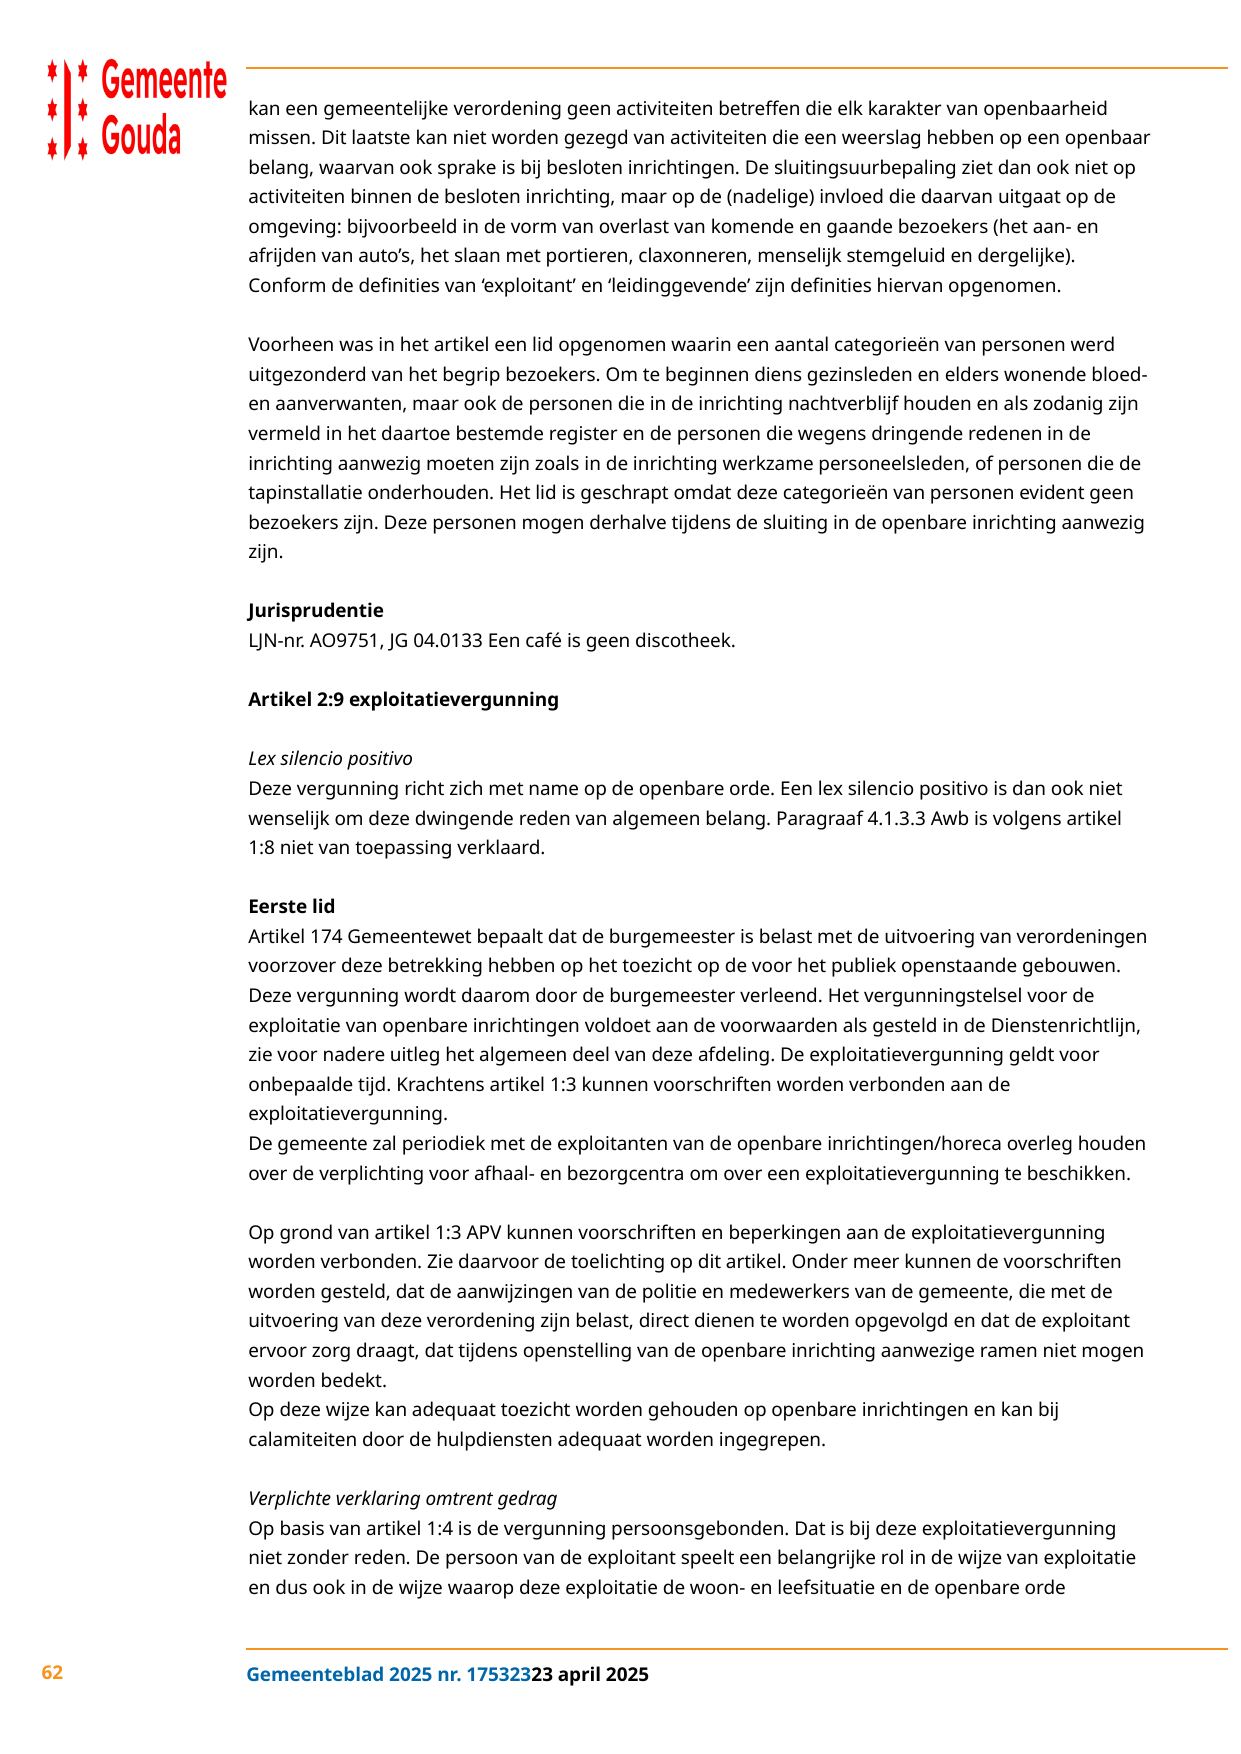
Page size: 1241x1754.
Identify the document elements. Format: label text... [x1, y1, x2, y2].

text Op basis van artikel 1:4 is de vergunning persoonsgebonden. Dat is bij deze exploitatievergunning niet zonder reden. De persoon van de exploitant speelt een belangrijke rol in de wijze van exploitatie en dus ook in de wijze waarop deze exploitatie de woon- en leefsituatie en de openbare orde [248, 1515, 1152, 1600]
text Op deze wijze kan adequaat toezicht worden gehouden op openbare inrichtingen en kan bij calamiteiten door de hulpdiensten adequaat worden ingegrepen. [248, 1396, 1152, 1452]
text Voorheen was in het artikel een lid opgenomen waarin een aantal categorieën van personen werd uitgezonderd van het begrip bezoekers. Om te beginnen diens gezinsleden en elders wonende bloed- en aanverwanten, maar ook de personen die in de inrichting nachtverblijf houden en als zodanig zijn vermeld in het daartoe bestemde register en de personen die wegens dringende redenen in de inrichting aanwezig moeten zijn zoals in de inrichting werkzame personeelsleden, of personen die de tapinstallatie onderhouden. Het lid is geschrapt omdat deze categorieën van personen evident geen bezoekers zijn. Deze personen mogen derhalve tijdens de sluiting in de openbare inrichting aanwezig zijn. [248, 331, 1152, 564]
text LJN-nr. AO9751, JG 04.0133 Een café is geen discotheek. [248, 627, 1152, 653]
text Deze vergunning richt zich met name op de openbare orde. Een lex silencio positivo is dan ook niet wenselijk om deze dwingende reden van algemeen belang. Paragraaf 4.1.3.3 Awb is volgens artikel 1:8 niet van toepassing verklaard. [248, 775, 1152, 860]
text De gemeente zal periodiek met de exploitanten van de openbare inrichtingen/horeca overleg houden over de verplichting voor afhaal- en bezorgcentra om over een exploitatievergunning te beschikken. [248, 1130, 1152, 1186]
text Artikel 2:9 exploitatievergunning [248, 686, 1152, 712]
text Artikel 174 Gemeentewet bepaalt dat de burgemeester is belast met de uitvoering van verordeningen voorzover deze betrekking hebben op het toezicht op de voor het publiek openstaande gebouwen. Deze vergunning wordt daarom door de burgemeester verleend. Het vergunningstelsel voor de exploitatie van openbare inrichtingen voldoet aan de voorwaarden als gesteld in de Dienstenrichtlijn, zie voor nadere uitleg het algemeen deel van deze afdeling. De exploitatievergunning geldt voor onbepaalde tijd. Krachtens artikel 1:3 kunnen voorschriften worden verbonden aan de exploitatievergunning. [248, 923, 1152, 1126]
text Eerste lid [248, 893, 1152, 919]
text Verplichte verklaring omtrent gedrag [248, 1485, 1152, 1511]
text Jurisprudentie [248, 598, 1152, 623]
picture [41, 47, 231, 172]
text Op grond van artikel 1:3 APV kunnen voorschriften en beperkingen aan de exploitatievergunning worden verbonden. Zie daarvoor de toelichting op dit artikel. Onder meer kunnen de voorschriften worden gesteld, dat de aanwijzingen van de politie en medewerkers van de gemeente, die met de uitvoering van deze verordening zijn belast, direct dienen te worden opgevolgd en dat de exploitant ervoor zorg draagt, dat tijdens openstelling van de openbare inrichting aanwezige ramen niet mogen worden bedekt. [248, 1219, 1152, 1393]
text Conform de definities van ‘exploitant’ en ‘leidinggevende’ zijn definities hiervan opgenomen. [248, 272, 1152, 298]
text Lex silencio positivo [248, 746, 1152, 771]
text kan een gemeentelijke verordening geen activiteiten betreffen die elk karakter van openbaarheid missen. Dit laatste kan niet worden gezegd van activiteiten die een weerslag hebben op een openbaar belang, waarvan ook sprake is bij besloten inrichtingen. De sluitingsuurbepaling ziet dan ook niet op activiteiten binnen de besloten inrichting, maar op de (nadelige) invloed die daarvan uitgaat op de omgeving: bijvoorbeeld in de vorm van overlast van komende en gaande bezoekers (het aan- en afrijden van auto’s, het slaan met portieren, claxonneren, menselijk stemgeluid en dergelijke). [248, 95, 1152, 268]
